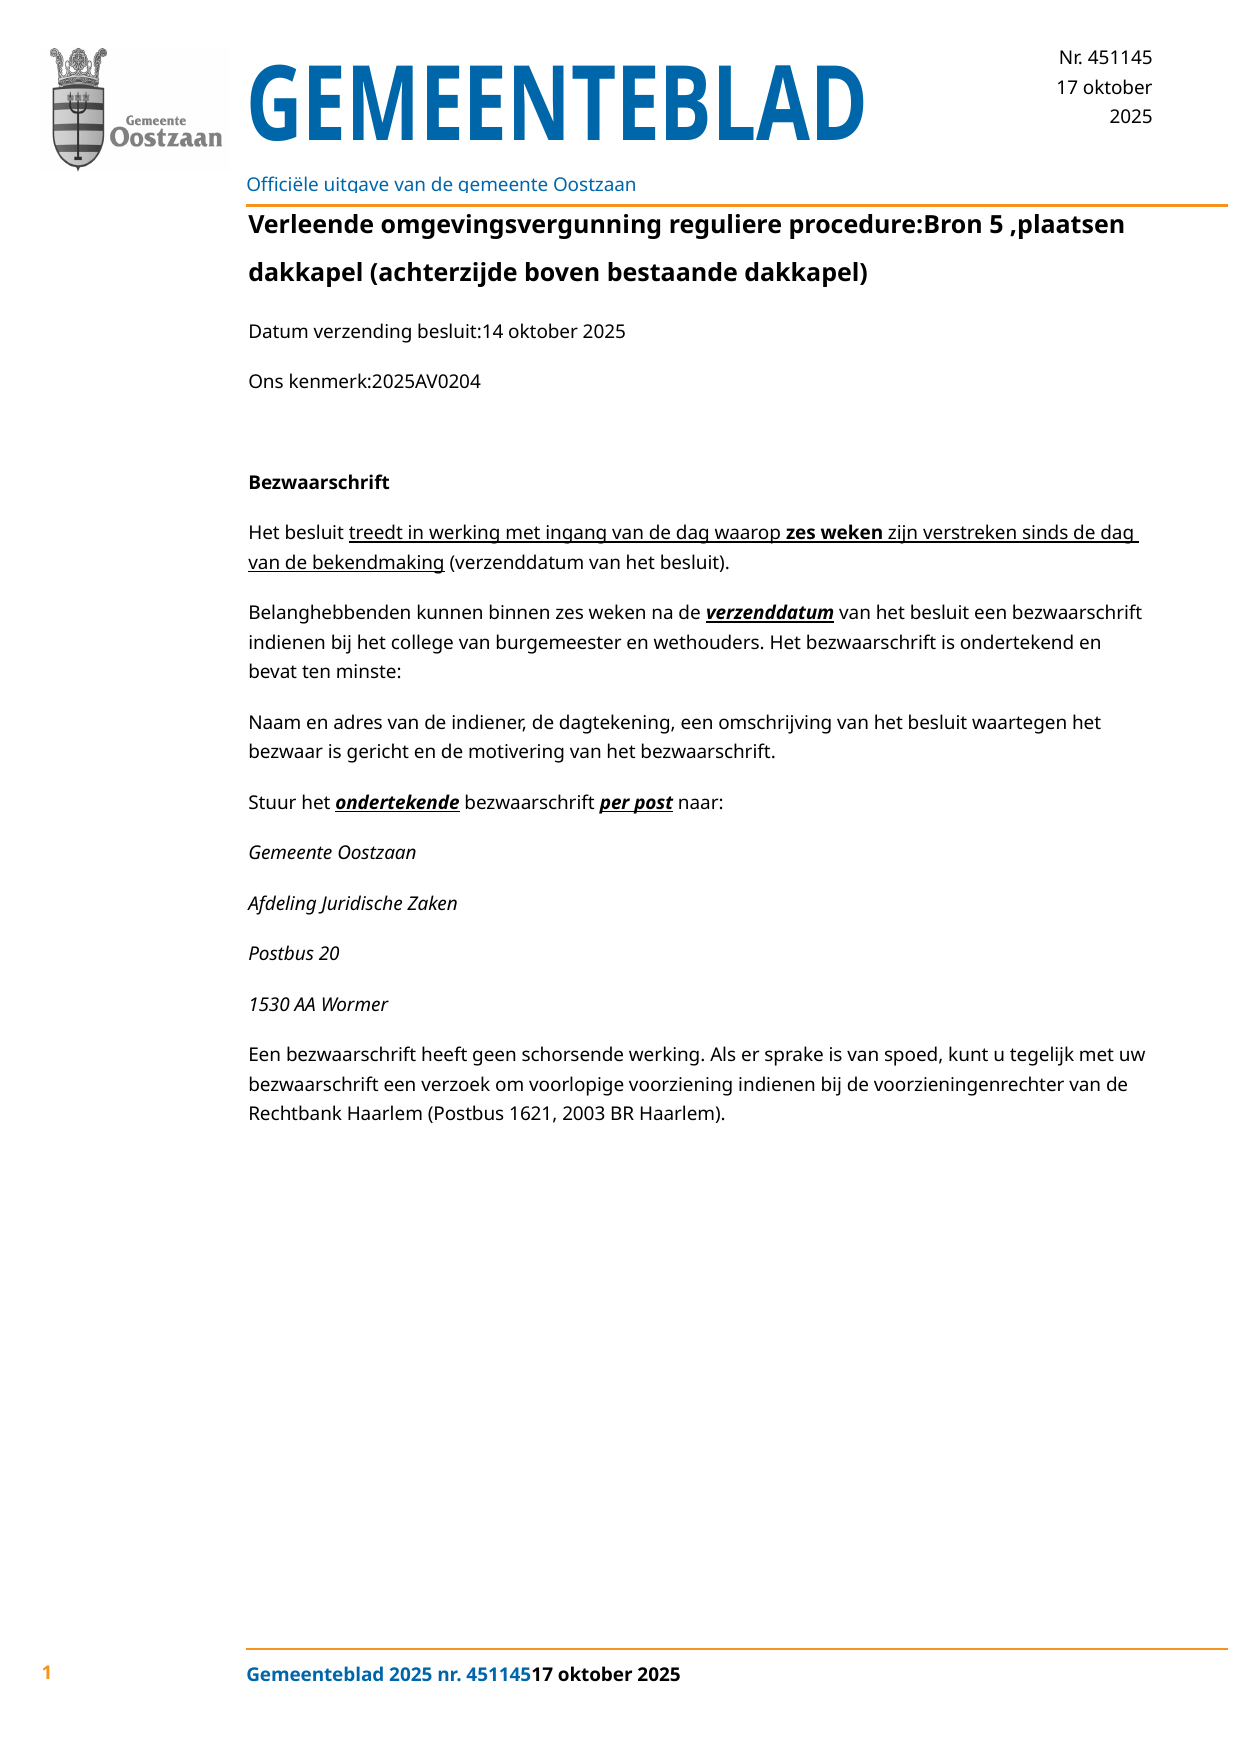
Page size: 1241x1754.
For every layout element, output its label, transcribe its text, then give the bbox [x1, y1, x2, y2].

picture [41, 47, 231, 172]
text Belanghebbenden kunnen binnen zes weken na de verzenddatum van het besluit een bezwaarschrift indienen bij het college van burgemeester en wethouders. Het bezwaarschrift is ondertekend en bevat ten minste: [248, 599, 1152, 684]
text Het besluit treedt in werking met ingang van de dag waarop zes weken zijn verstreken sinds de dag van de bekendmaking (verzenddatum van het besluit). [248, 519, 1152, 575]
text Naam en adres van de indiener, de dagtekening, een omschrijving van het besluit waartegen het bezwaar is gericht en de motivering van het bezwaarschrift. [248, 709, 1152, 764]
text Datum verzending besluit:14 oktober 2025 [248, 318, 1152, 344]
text Bezwaarschrift [248, 469, 1152, 495]
text Afdeling Juridische Zaken [248, 890, 1152, 916]
text Een bezwaarschrift heeft geen schorsende werking. Als er sprake is van spoed, kunt u tegelijk met uw bezwaarschrift een verzoek om voorlopige voorziening indienen bij de voorzieningenrechter van de Rechtbank Haarlem (Postbus 1621, 2003 BR Haarlem). [248, 1041, 1152, 1126]
text Ons kenmerk:2025AV0204 [248, 368, 1152, 394]
text Verleende omgevingsvergunning reguliere procedure:Bron 5 ,plaatsen dakkapel (achterzijde boven bestaande dakkapel) [248, 207, 1152, 288]
text Gemeente Oostzaan [248, 839, 1152, 865]
text Postbus 20 [248, 940, 1152, 966]
text Stuur het ondertekende bezwaarschrift per post naar: [248, 789, 1152, 815]
text 1530 AA Wormer [248, 991, 1152, 1017]
